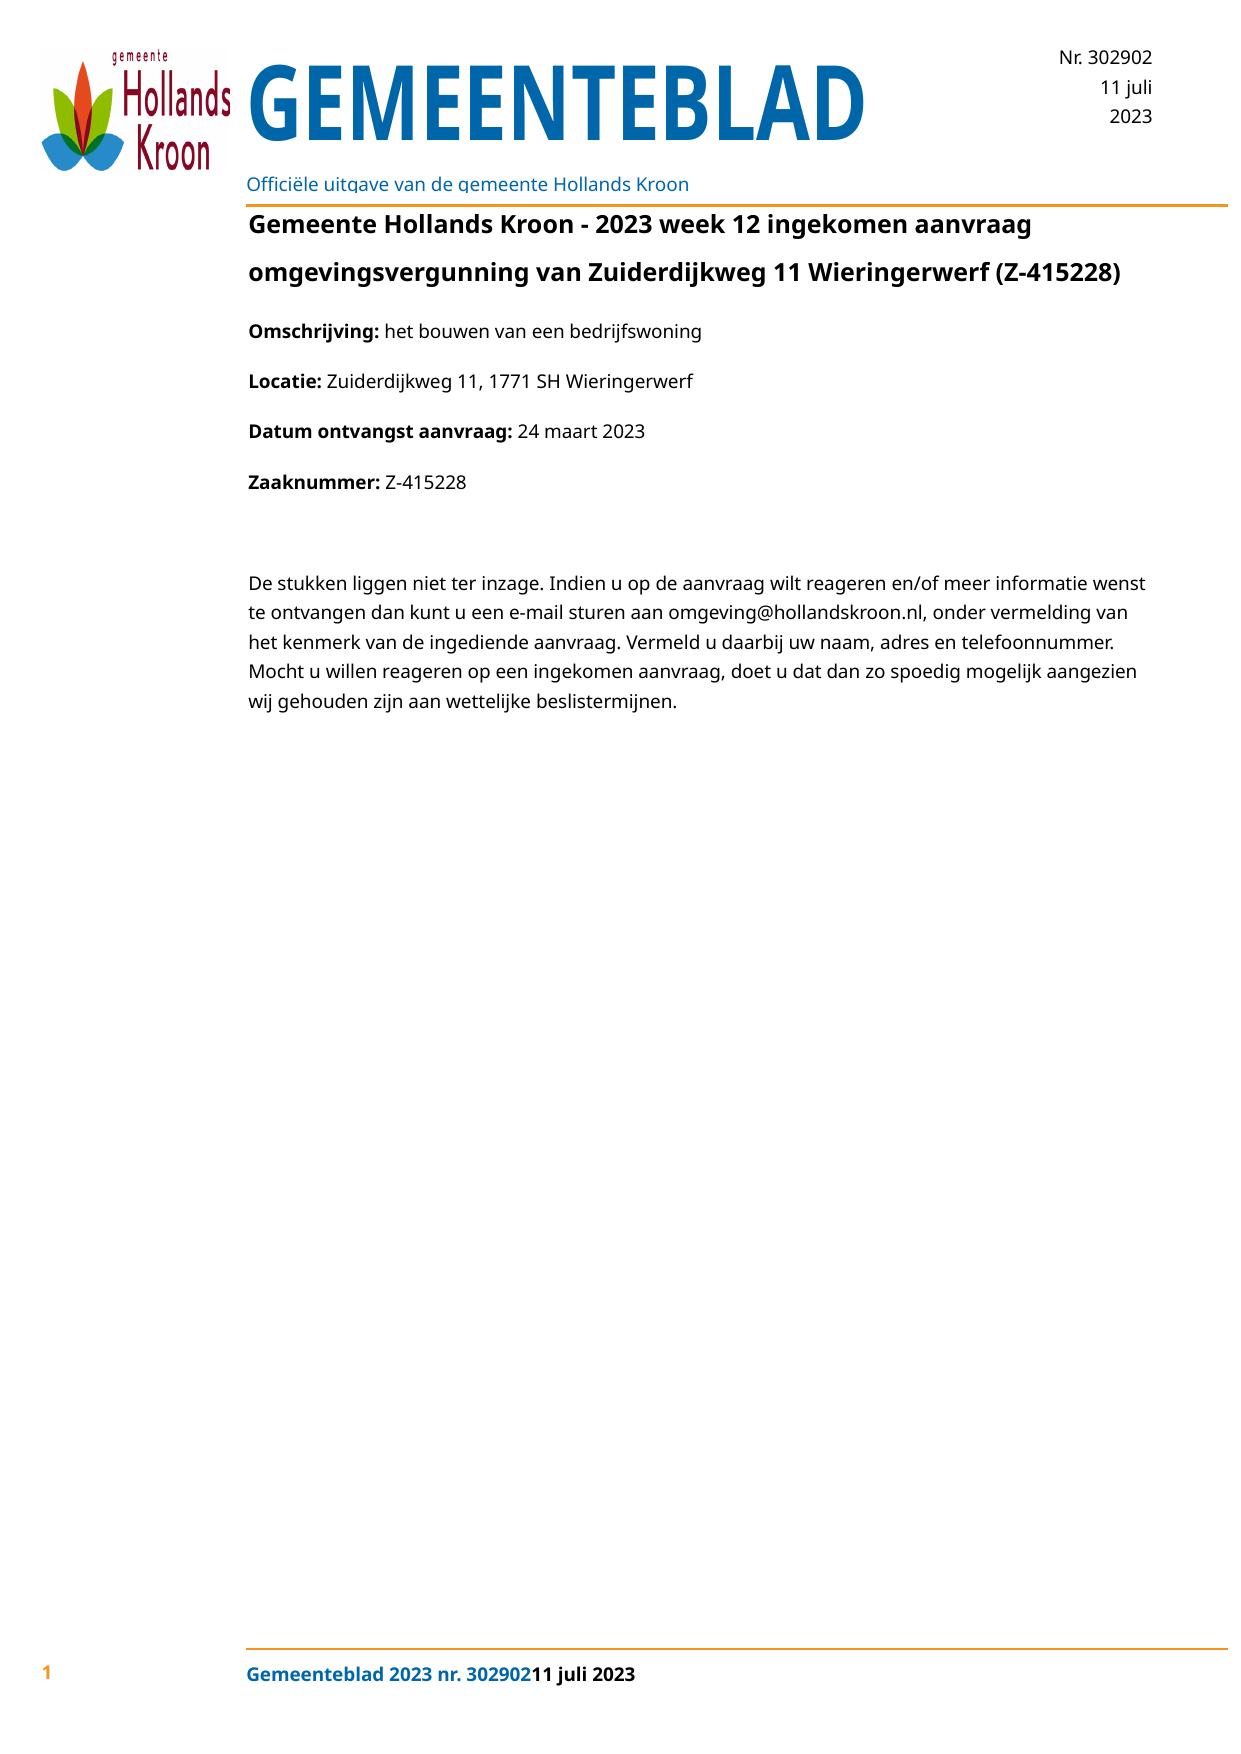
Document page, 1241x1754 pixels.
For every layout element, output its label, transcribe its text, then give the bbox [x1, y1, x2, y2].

text Omschrijving: het bouwen van een bedrijfswoning [248, 318, 1152, 344]
text Datum ontvangst aanvraag: 24 maart 2023 [248, 419, 1152, 444]
text Locatie: Zuiderdijkweg 11, 1771 SH Wieringerwerf [248, 368, 1152, 394]
text Zaaknummer: Z-415228 [248, 469, 1152, 495]
text De stukken liggen niet ter inzage. Indien u op de aanvraag wilt reageren en/of meer informatie wenst te ontvangen dan kunt u een e-mail sturen aan omgeving@hollandskroon.nl, onder vermelding van het kenmerk van de ingediende aanvraag. Vermeld u daarbij uw naam, adres en telefoonnummer. Mocht u willen reageren op een ingekomen aanvraag, doet u dat dan zo spoedig mogelijk aangezien wij gehouden zijn aan wettelijke beslistermijnen. [248, 570, 1152, 714]
picture [41, 47, 231, 172]
text Gemeente Hollands Kroon - 2023 week 12 ingekomen aanvraag omgevingsvergunning van Zuiderdijkweg 11 Wieringerwerf (Z-415228) [248, 207, 1152, 288]
